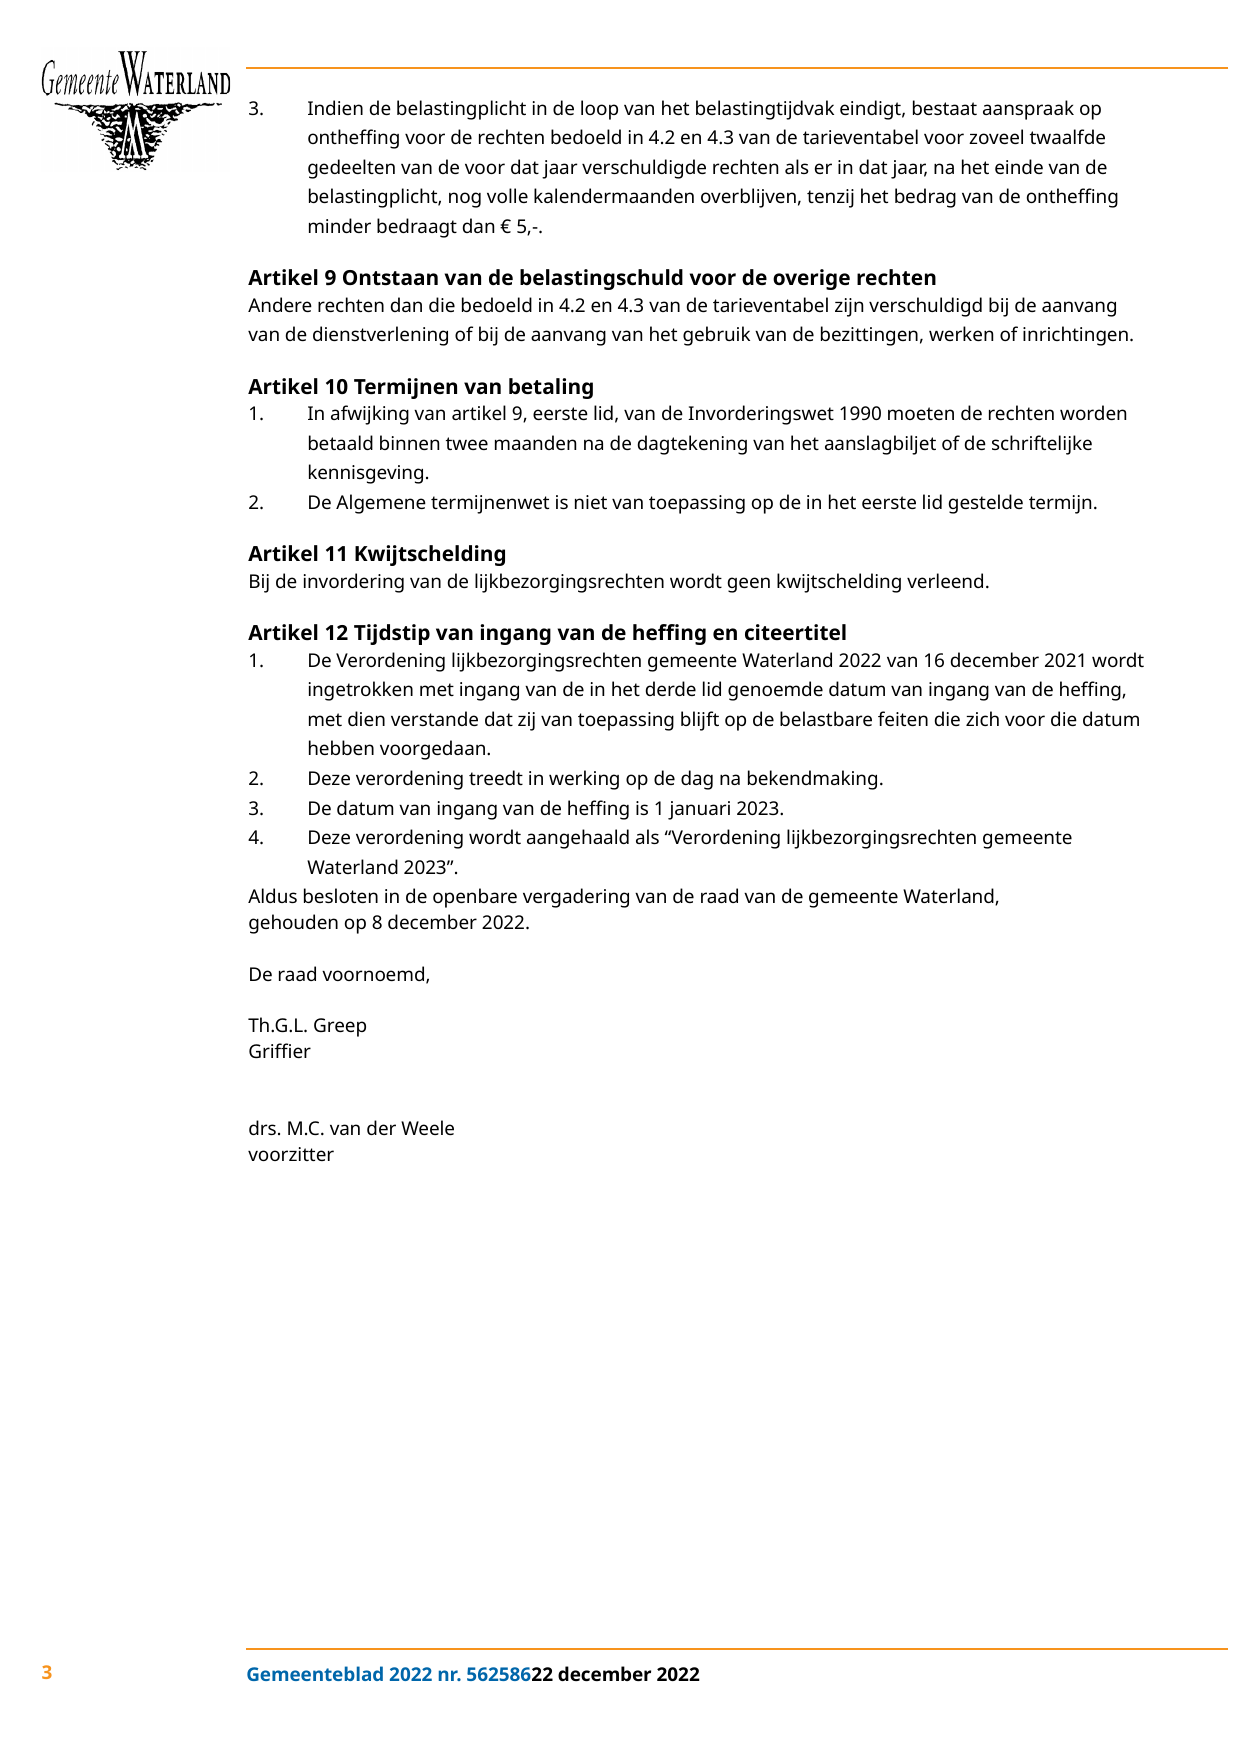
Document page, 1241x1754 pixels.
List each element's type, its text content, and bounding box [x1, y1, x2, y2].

list Deze verordening treedt in werking op de dag na bekendmaking. [248, 765, 1152, 791]
list In afwijking van artikel 9, eerste lid, van de Invorderingswet 1990 moeten de rechten worden betaald binnen twee maanden na de dagtekening van het aanslagbiljet of de schriftelijke kennisgeving. [248, 400, 1152, 485]
text Artikel 12 Tijdstip van ingang van de heffing en citeertitel [248, 618, 1152, 647]
list De Algemene termijnenwet is niet van toepassing op de in het eerste lid gestelde termijn. [248, 489, 1152, 515]
text Aldus besloten in de openbare vergadering van de raad van de gemeente Waterland, [248, 883, 1152, 909]
text Griffier [248, 1038, 1152, 1064]
text gehouden op 8 december 2022. [248, 909, 1152, 935]
list De datum van ingang van de heffing is 1 januari 2023. [248, 795, 1152, 821]
text drs. M.C. van der Weele [248, 1115, 1152, 1141]
text Artikel 9 Ontstaan van de belastingschuld voor de overige rechten [248, 263, 1152, 292]
list Indien de belastingplicht in de loop van het belastingtijdvak eindigt, bestaat aanspraak op ontheffing voor de rechten bedoeld in 4.2 en 4.3 van de tarieventabel voor zoveel twaalfde gedeelten van de voor dat jaar verschuldigde rechten als er in dat jaar, na het einde van de belastingplicht, nog volle kalendermaanden overblijven, tenzij het bedrag van de ontheffing minder bedraagt dan € 5,-. [248, 95, 1152, 239]
picture [41, 47, 231, 172]
text Bij de invordering van de lijkbezorgingsrechten wordt geen kwijtschelding verleend. [248, 568, 1152, 594]
text Th.G.L. Greep [248, 1012, 1152, 1038]
list De Verordening lijkbezorgingsrechten gemeente Waterland 2022 van 16 december 2021 wordt ingetrokken met ingang van de in het derde lid genoemde datum van ingang van de heffing, met dien verstande dat zij van toepassing blijft op de belastbare feiten die zich voor die datum hebben voorgedaan. [248, 647, 1152, 761]
text Artikel 10 Termijnen van betaling [248, 372, 1152, 400]
text Andere rechten dan die bedoeld in 4.2 en 4.3 van de tarieventabel zijn verschuldigd bij de aanvang van de dienstverlening of bij de aanvang van het gebruik van de bezittingen, werken of inrichtingen. [248, 292, 1152, 347]
text Artikel 11 Kwijtschelding [248, 539, 1152, 568]
text De raad voornoemd, [248, 961, 1152, 986]
list Deze verordening wordt aangehaald als “Verordening lijkbezorgingsrechten gemeente Waterland 2023”. [248, 824, 1152, 880]
text voorzitter [248, 1141, 1152, 1167]
